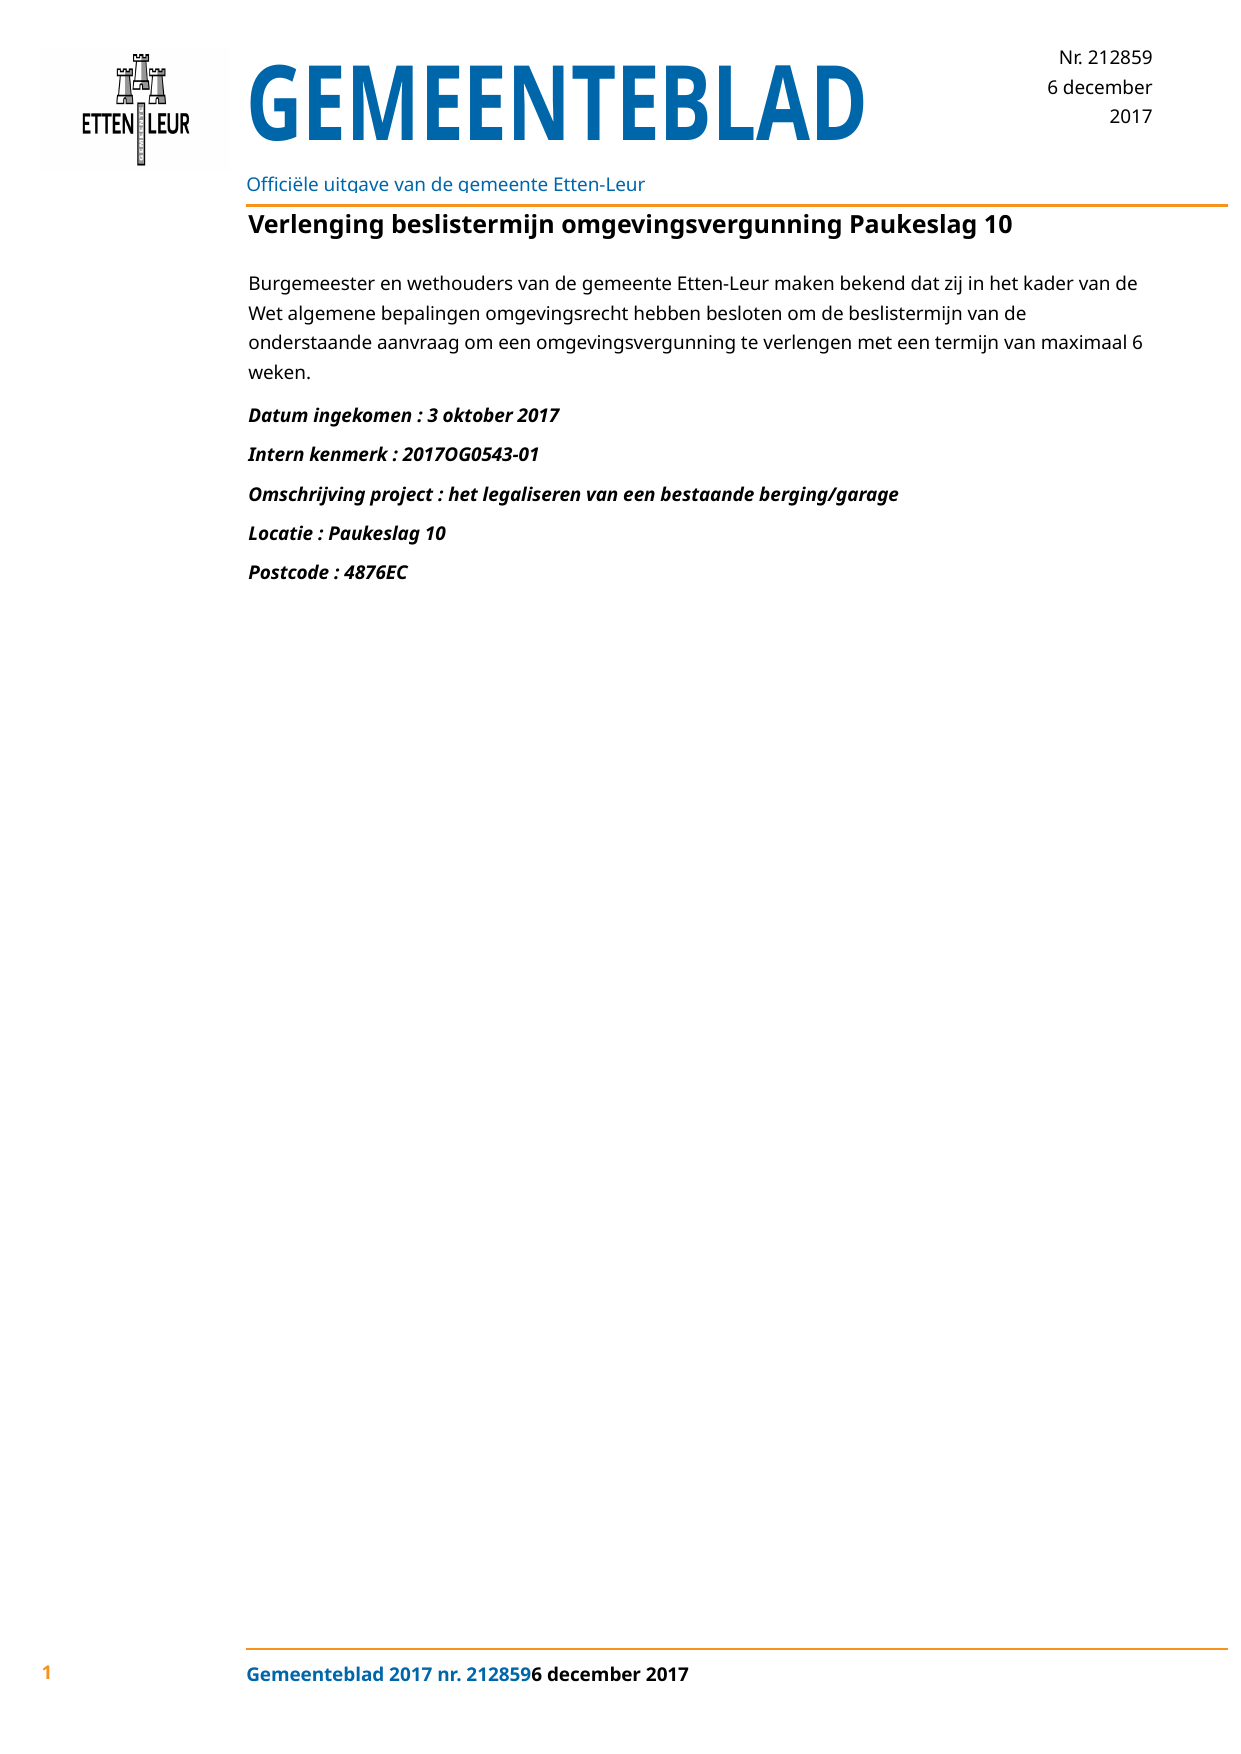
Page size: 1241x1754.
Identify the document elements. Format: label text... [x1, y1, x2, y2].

text Postcode : 4876EC [248, 559, 1152, 585]
text Verlenging beslistermijn omgevingsvergunning Paukeslag 10 [248, 207, 1152, 241]
picture [41, 47, 231, 172]
text Burgemeester en wethouders van de gemeente Etten-Leur maken bekend dat zij in het kader van de Wet algemene bepalingen omgevingsrecht hebben besloten om de beslistermijn van de onderstaande aanvraag om een omgevingsvergunning te verlengen met een termijn van maximaal 6 weken. [248, 270, 1152, 385]
text Datum ingekomen : 3 oktober 2017 [248, 402, 1152, 428]
text Omschrijving project : het legaliseren van een bestaande berging/garage [248, 481, 1152, 506]
text Locatie : Paukeslag 10 [248, 520, 1152, 546]
text Intern kenmerk : 2017OG0543-01 [248, 441, 1152, 467]
